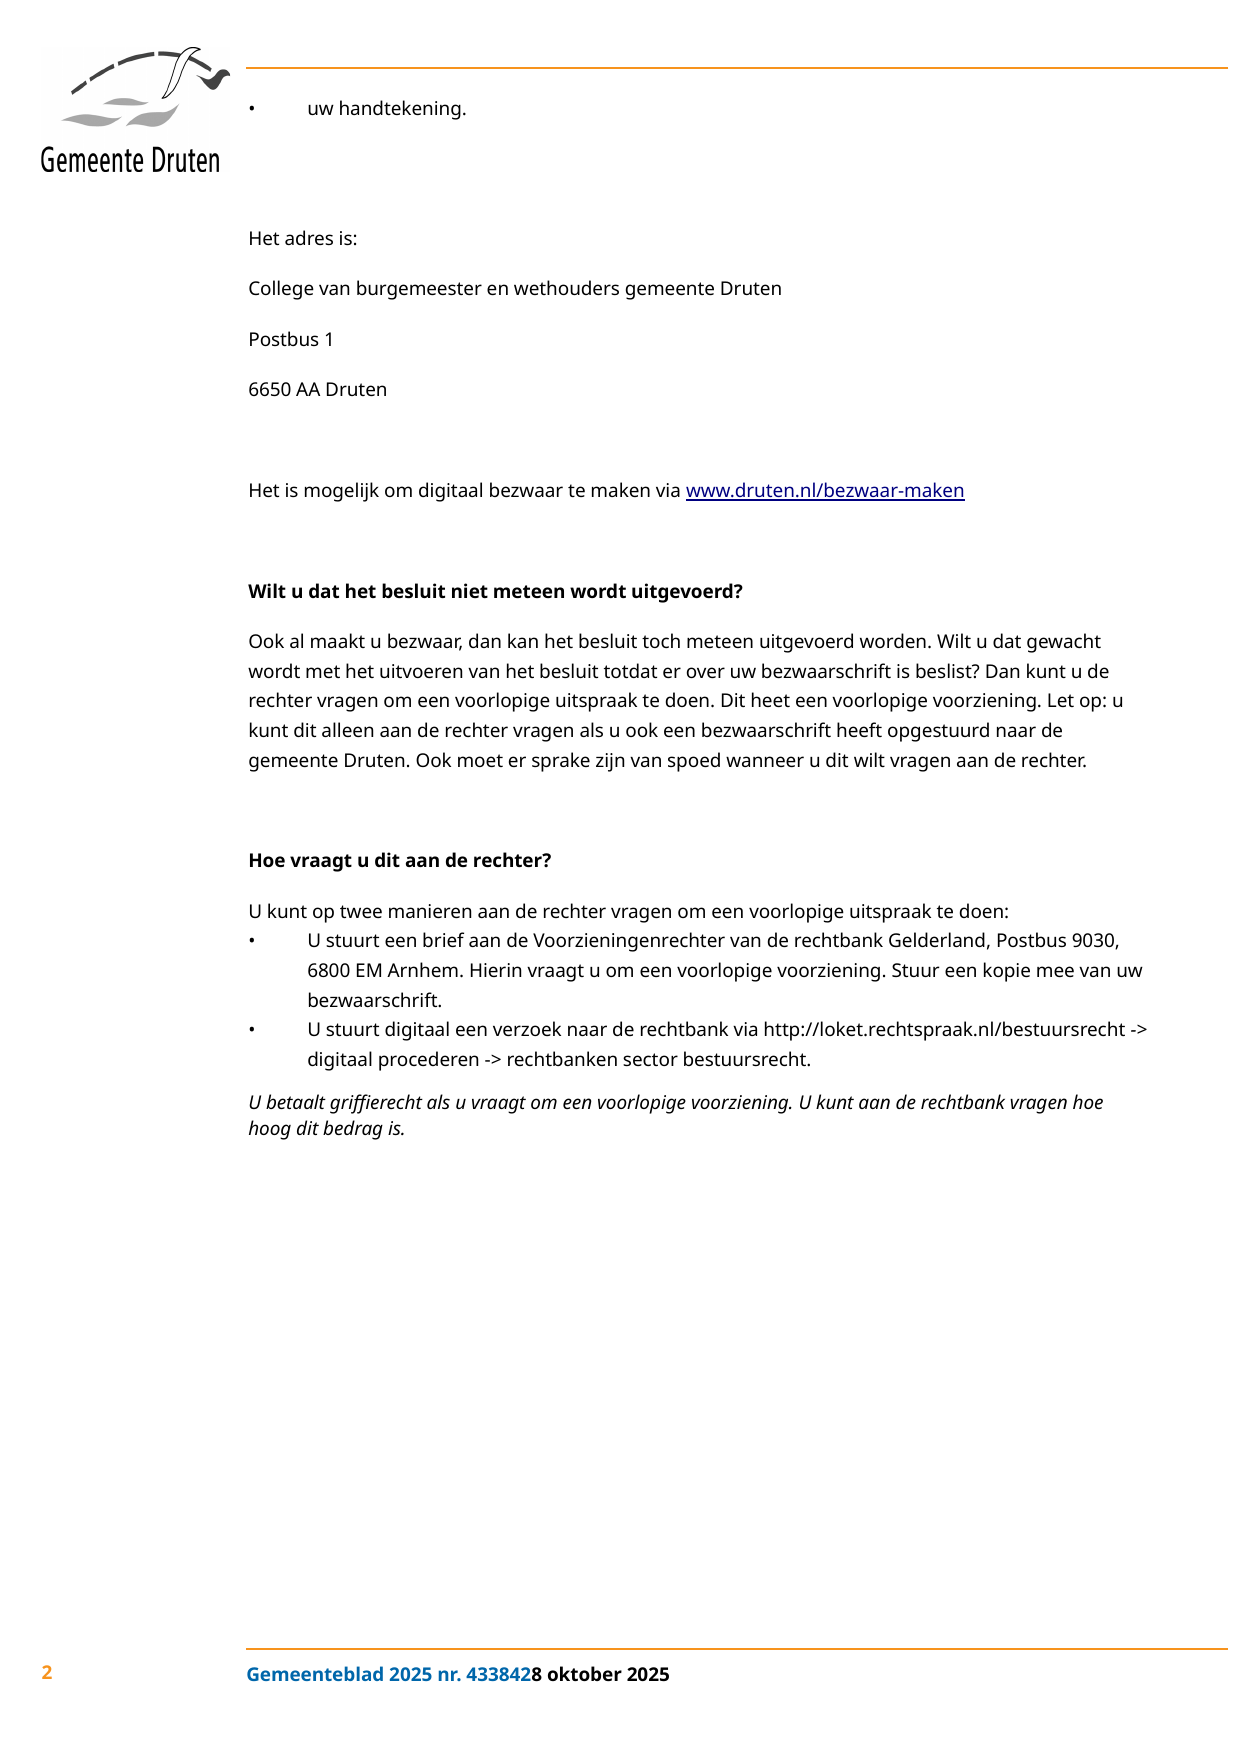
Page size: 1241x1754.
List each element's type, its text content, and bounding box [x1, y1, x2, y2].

text Het is mogelijk om digitaal bezwaar te maken via www.druten.nl/bezwaar-maken [248, 477, 1152, 503]
text College van burgemeester en wethouders gemeente Druten [248, 276, 1152, 301]
text 6650 AA Druten [248, 376, 1152, 402]
picture [41, 47, 231, 172]
list uw handtekening. [248, 95, 1152, 121]
text Ook al maakt u bezwaar, dan kan het besluit toch meteen uitgevoerd worden. Wilt u dat gewacht wordt met het uitvoeren van het besluit totdat er over uw bezwaarschrift is beslist? Dan kunt u de rechter vragen om een voorlopige uitspraak te doen. Dit heet een voorlopige voorziening. Let op: u kunt dit alleen aan de rechter vragen als u ook een bezwaarschrift heeft opgestuurd naar de gemeente Druten. Ook moet er sprake zijn van spoed wanneer u dit wilt vragen aan de rechter. [248, 628, 1152, 773]
text Postbus 1 [248, 326, 1152, 352]
text Het adres is: [248, 225, 1152, 251]
list U stuurt digitaal een verzoek naar de rechtbank via http://loket.rechtspraak.nl/bestuursrecht -> digitaal procederen -> rechtbanken sector bestuursrecht. [248, 1016, 1152, 1072]
list U stuurt een brief aan de Voorzieningenrechter van de rechtbank Gelderland, Postbus 9030, 6800 EM Arnhem. Hierin vraagt u om een voorlopige voorziening. Stuur een kopie mee van uw bezwaarschrift. [248, 928, 1152, 1013]
text Wilt u dat het besluit niet meteen wordt uitgevoerd? [248, 578, 1152, 604]
text U betaalt griffierecht als u vraagt om een voorlopige voorziening. U kunt aan de rechtbank vragen hoe hoog dit bedrag is. [248, 1089, 1152, 1141]
text Hoe vraagt u dit aan de rechter? [248, 848, 1152, 873]
text U kunt op twee manieren aan de rechter vragen om een voorlopige uitspraak te doen: [248, 898, 1152, 924]
